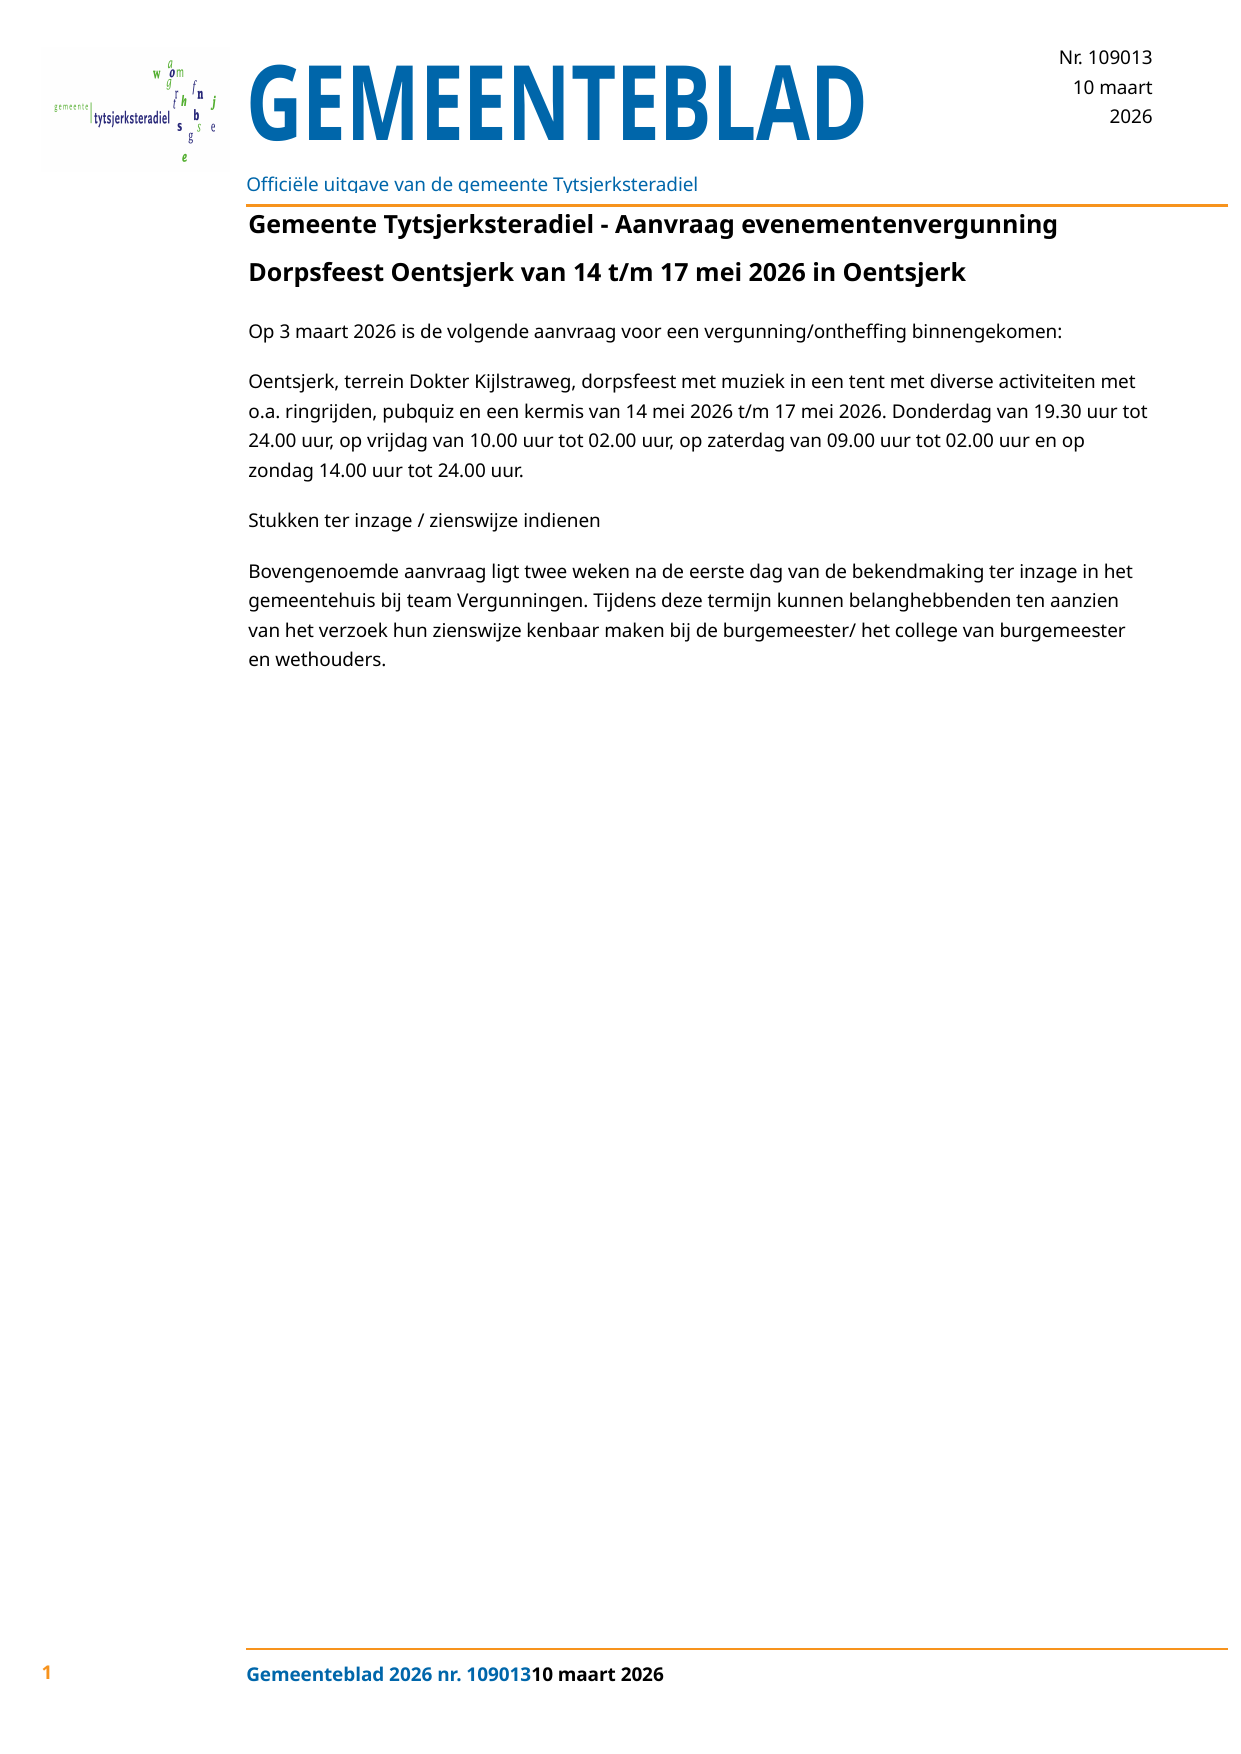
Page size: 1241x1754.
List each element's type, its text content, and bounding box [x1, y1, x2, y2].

text Gemeente Tytsjerksteradiel - Aanvraag evenementenvergunning Dorpsfeest Oentsjerk van 14 t/m 17 mei 2026 in Oentsjerk [248, 207, 1152, 288]
text Bovengenoemde aanvraag ligt twee weken na de eerste dag van de bekendmaking ter inzage in het gemeentehuis bij team Vergunningen. Tijdens deze termijn kunnen belanghebbenden ten aanzien van het verzoek hun zienswijze kenbaar maken bij de burgemeester/ het college van burgemeester en wethouders. [248, 558, 1152, 672]
picture [41, 47, 231, 172]
text Stukken ter inzage / zienswijze indienen [248, 507, 1152, 533]
text Oentsjerk, terrein Dokter Kijlstraweg, dorpsfeest met muziek in een tent met diverse activiteiten met o.a. ringrijden, pubquiz en een kermis van 14 mei 2026 t/m 17 mei 2026. Donderdag van 19.30 uur tot 24.00 uur, op vrijdag van 10.00 uur tot 02.00 uur, op zaterdag van 09.00 uur tot 02.00 uur en op zondag 14.00 uur tot 24.00 uur. [248, 368, 1152, 483]
text Op 3 maart 2026 is de volgende aanvraag voor een vergunning/ontheffing binnengekomen: [248, 318, 1152, 344]
